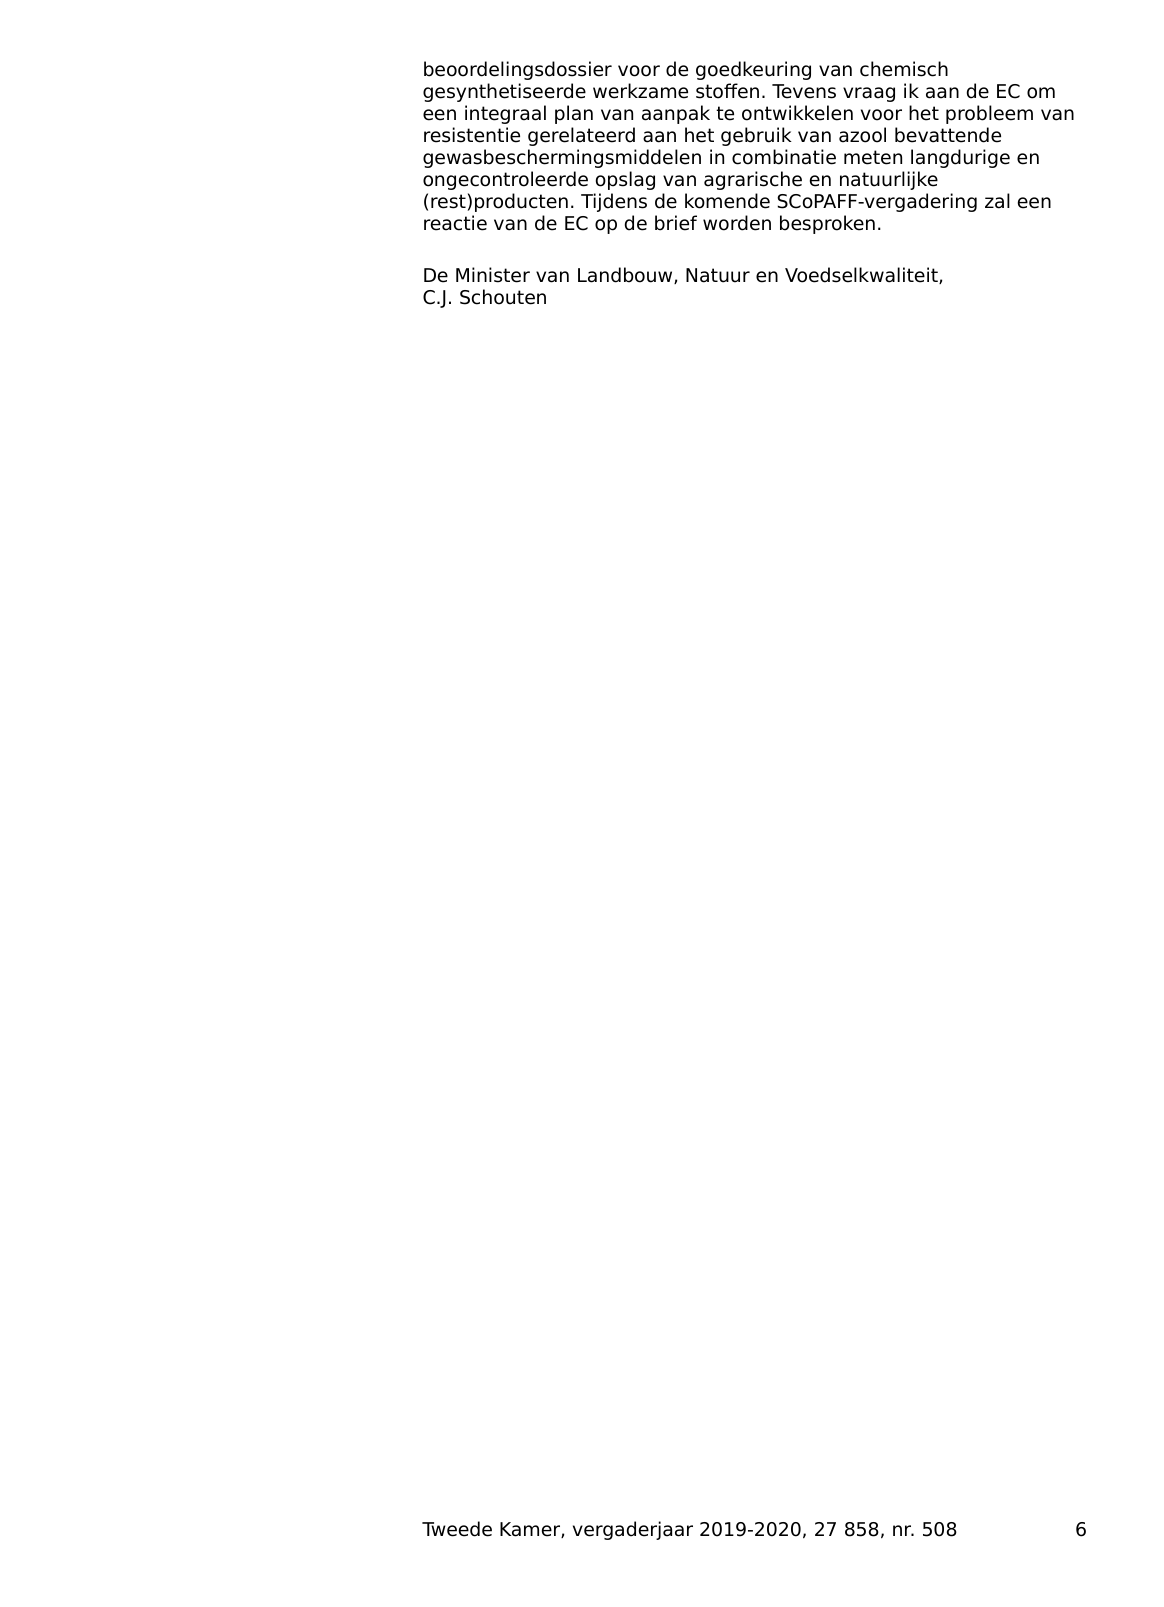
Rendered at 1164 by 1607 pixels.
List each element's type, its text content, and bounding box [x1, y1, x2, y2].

text beoordelingsdossier voor de goedkeuring van chemisch gesynthetiseerde werkzame stoffen. Tevens vraag ik aan de EC om een integraal plan van aanpak te ontwikkelen voor het probleem van resistentie gerelateerd aan het gebruik van azool bevattende gewasbeschermingsmiddelen in combinatie meten langdurige en ongecontroleerde opslag van agrarische en natuurlijke (rest)producten. Tijdens de komende SCoPAFF-vergadering zal een reactie van de EC op de brief worden besproken. [422, 59, 1087, 235]
text De Minister van Landbouw, Natuur en Voedselkwaliteit, C.J. Schouten [422, 265, 1087, 309]
